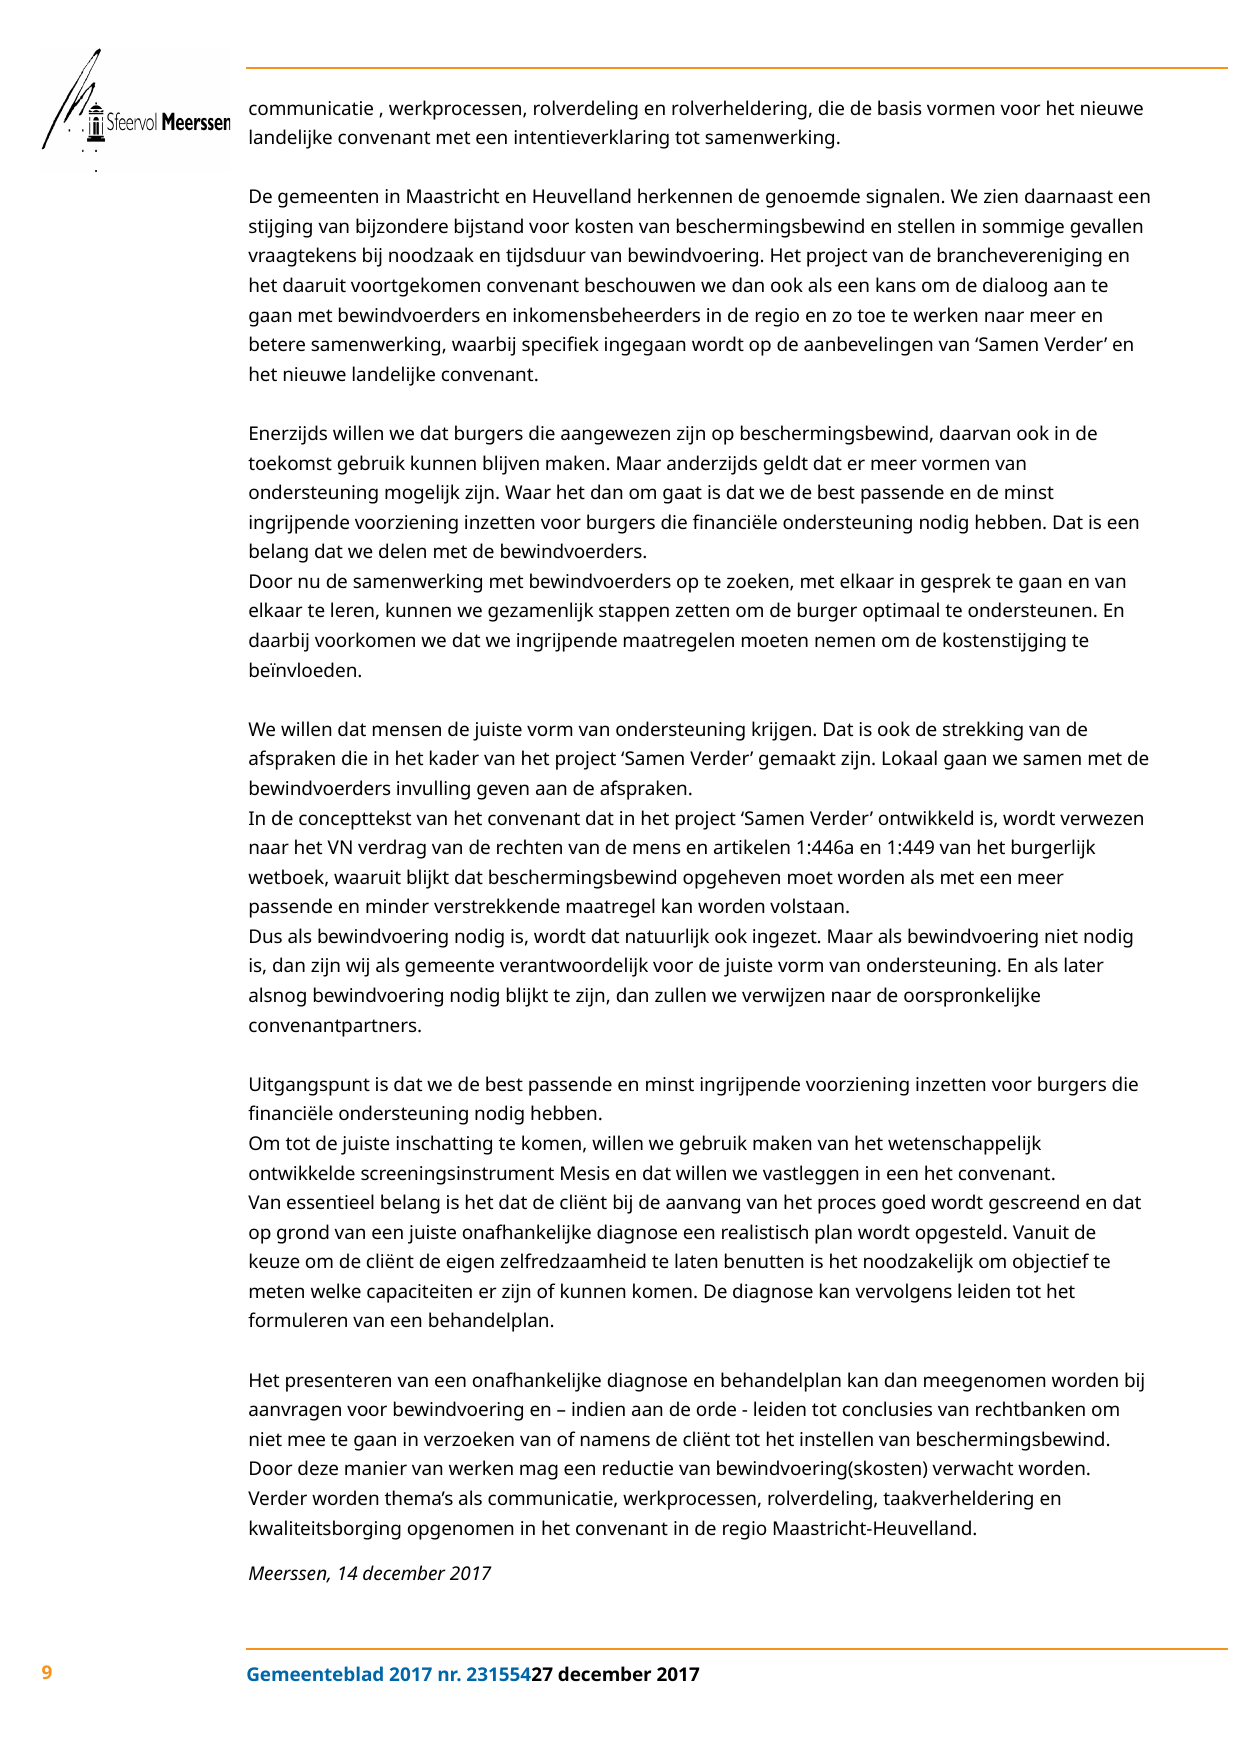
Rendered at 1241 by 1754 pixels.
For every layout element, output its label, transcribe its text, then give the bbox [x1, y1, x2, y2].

text In de concepttekst van het convenant dat in het project ‘Samen Verder’ ontwikkeld is, wordt verwezen naar het VN verdrag van de rechten van de mens en artikelen 1:446a en 1:449 van het burgerlijk wetboek, waaruit blijkt dat beschermingsbewind opgeheven moet worden als met een meer passende en minder verstrekkende maatregel kan worden volstaan. [248, 805, 1152, 919]
text Het presenteren van een onafhankelijke diagnose en behandelplan kan dan meegenomen worden bij aanvragen voor bewindvoering en – indien aan de orde - leiden tot conclusies van rechtbanken om niet mee te gaan in verzoeken van of namens de cliënt tot het instellen van beschermingsbewind. Door deze manier van werken mag een reductie van bewindvoering(skosten) verwacht worden. [248, 1367, 1152, 1481]
text Enerzijds willen we dat burgers die aangewezen zijn op beschermingsbewind, daarvan ook in de toekomst gebruik kunnen blijven maken. Maar anderzijds geldt dat er meer vormen van ondersteuning mogelijk zijn. Waar het dan om gaat is dat we de best passende en de minst ingrijpende voorziening inzetten voor burgers die financiële ondersteuning nodig hebben. Dat is een belang dat we delen met de bewindvoerders. [248, 420, 1152, 564]
text Door nu de samenwerking met bewindvoerders op te zoeken, met elkaar in gesprek te gaan en van elkaar te leren, kunnen we gezamenlijk stappen zetten om de burger optimaal te ondersteunen. En daarbij voorkomen we dat we ingrijpende maatregelen moeten nemen om de kostenstijging te beïnvloeden. [248, 568, 1152, 683]
text Dus als bewindvoering nodig is, wordt dat natuurlijk ook ingezet. Maar als bewindvoering niet nodig is, dan zijn wij als gemeente verantwoordelijk voor de juiste vorm van ondersteuning. En als later alsnog bewindvoering nodig blijkt te zijn, dan zullen we verwijzen naar de oorspronkelijke convenantpartners. [248, 923, 1152, 1038]
text Verder worden thema’s als communicatie, werkprocessen, rolverdeling, taakverheldering en kwaliteitsborging opgenomen in het convenant in de regio Maastricht-Heuvelland. [248, 1485, 1152, 1541]
text Meerssen, 14 december 2017 [248, 1560, 1152, 1586]
text Van essentieel belang is het dat de cliënt bij de aanvang van het proces goed wordt gescreend en dat op grond van een juiste onafhankelijke diagnose een realistisch plan wordt opgesteld. Vanuit de keuze om de cliënt de eigen zelfredzaamheid te laten benutten is het noodzakelijk om objectief te meten welke capaciteiten er zijn of kunnen komen. De diagnose kan vervolgens leiden tot het formuleren van een behandelplan. [248, 1189, 1152, 1333]
text Om tot de juiste inschatting te komen, willen we gebruik maken van het wetenschappelijk ontwikkelde screeningsinstrument Mesis en dat willen we vastleggen in een het convenant. [248, 1130, 1152, 1186]
text Uitgangspunt is dat we de best passende en minst ingrijpende voorziening inzetten voor burgers die financiële ondersteuning nodig hebben. [248, 1071, 1152, 1126]
text De gemeenten in Maastricht en Heuvelland herkennen de genoemde signalen. We zien daarnaast een stijging van bijzondere bijstand voor kosten van beschermingsbewind en stellen in sommige gevallen vraagtekens bij noodzaak en tijdsduur van bewindvoering. Het project van de branchevereniging en het daaruit voortgekomen convenant beschouwen we dan ook als een kans om de dialoog aan te gaan met bewindvoerders en inkomensbeheerders in de regio en zo toe te werken naar meer en betere samenwerking, waarbij specifiek ingegaan wordt op de aanbevelingen van ‘Samen Verder’ en het nieuwe landelijke convenant. [248, 183, 1152, 387]
text We willen dat mensen de juiste vorm van ondersteuning krijgen. Dat is ook de strekking van de afspraken die in het kader van het project ‘Samen Verder’ gemaakt zijn. Lokaal gaan we samen met de bewindvoerders invulling geven aan de afspraken. [248, 716, 1152, 801]
picture [41, 47, 231, 172]
text communicatie , werkprocessen, rolverdeling en rolverheldering, die de basis vormen voor het nieuwe landelijke convenant met een intentieverklaring tot samenwerking. [248, 95, 1152, 150]
